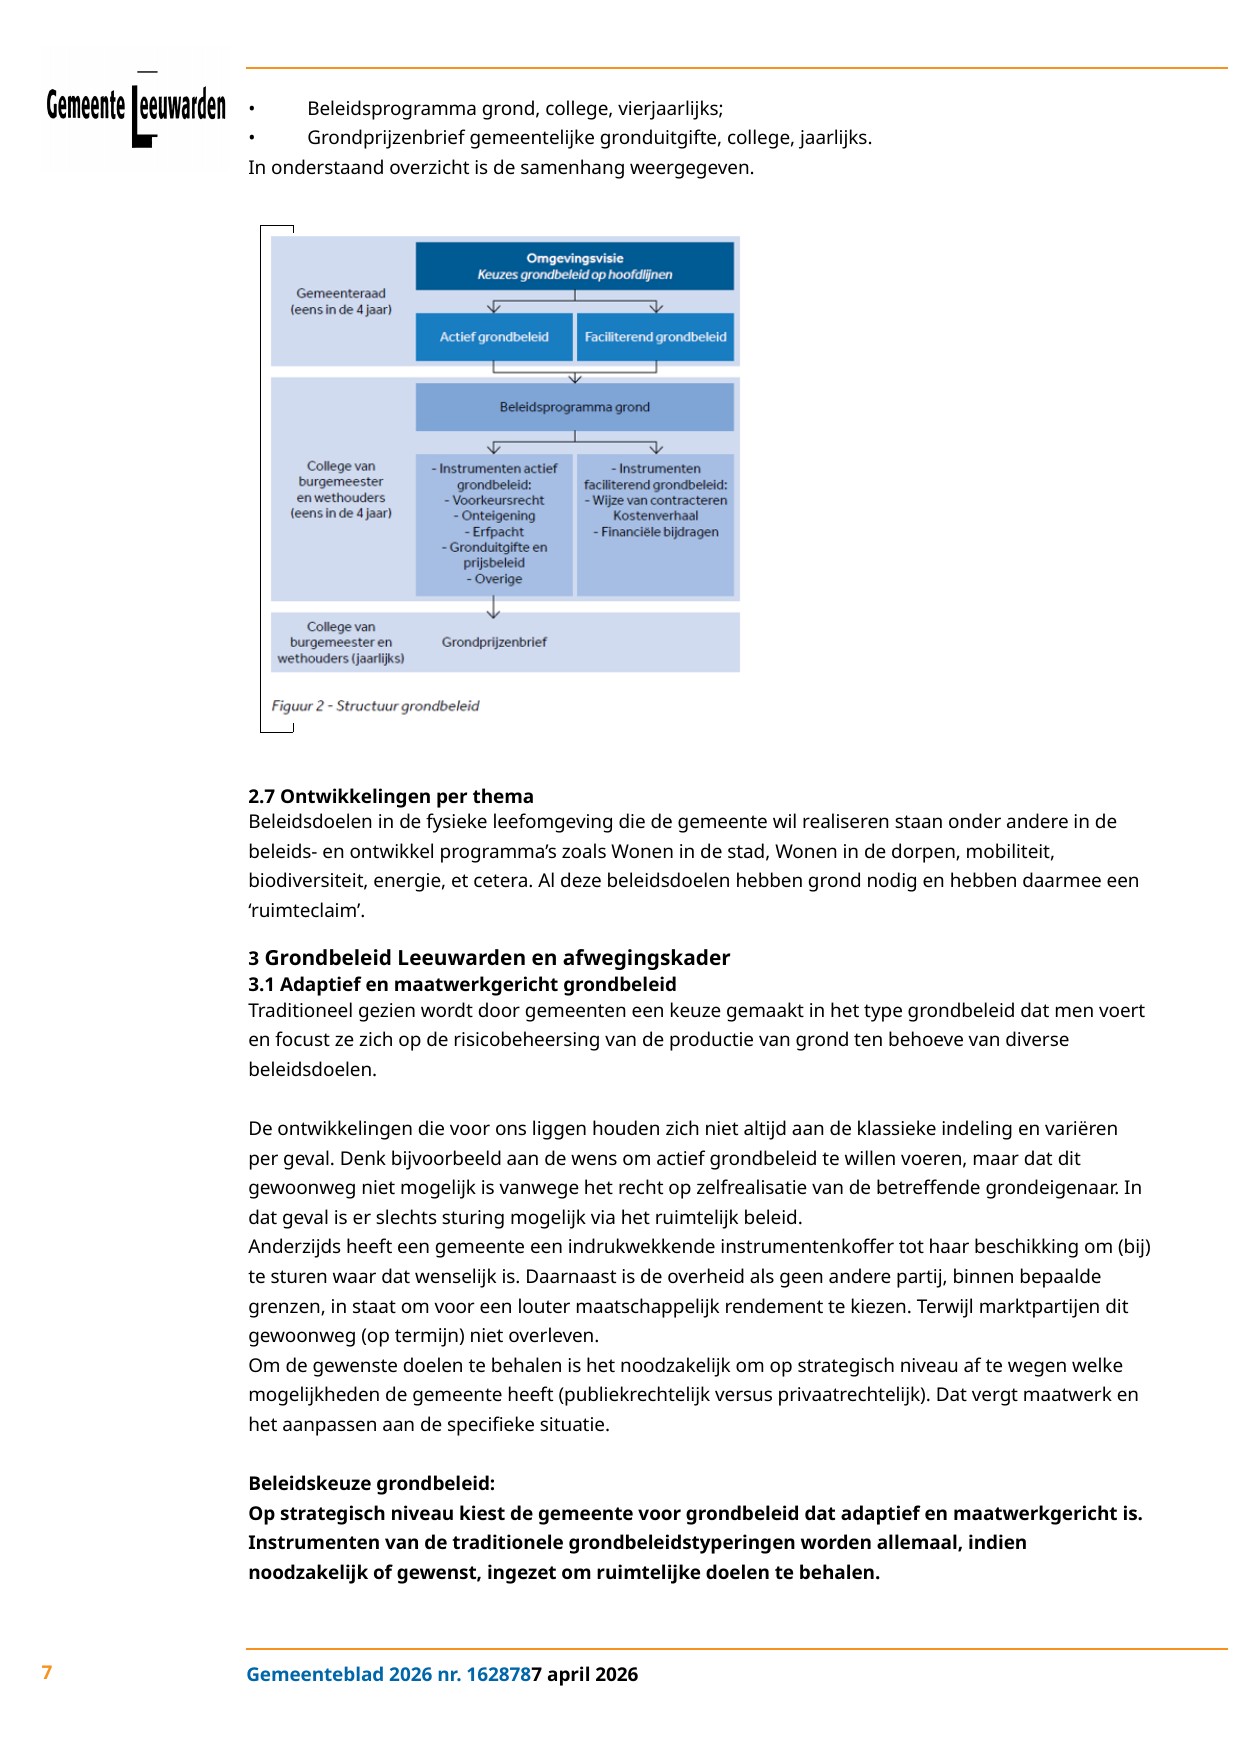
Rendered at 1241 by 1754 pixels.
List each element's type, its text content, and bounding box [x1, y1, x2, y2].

text Beleidsdoelen in de fysieke leefomgeving die de gemeente wil realiseren staan onder andere in de beleids- en ontwikkel programma’s zoals Wonen in de stad, Wonen in de dorpen, mobiliteit, biodiversiteit, energie, et cetera. Al deze beleidsdoelen hebben grond nodig en hebben daarmee een ‘ruimteclaim’. [248, 808, 1152, 923]
picture [41, 47, 231, 172]
text 3 Grondbeleid Leeuwarden en afwegingskader [248, 943, 1152, 971]
text De ontwikkelingen die voor ons liggen houden zich niet altijd aan de klassieke indeling en variëren per geval. Denk bijvoorbeeld aan de wens om actief grondbeleid te willen voeren, maar dat dit gewoonweg niet mogelijk is vanwege het recht op zelfrealisatie van de betreffende grondeigenaar. In dat geval is er slechts sturing mogelijk via het ruimtelijk beleid. [248, 1115, 1152, 1230]
text 3.1 Adaptief en maatwerkgericht grondbeleid [248, 971, 1152, 997]
text Traditioneel gezien wordt door gemeenten een keuze gemaakt in het type grondbeleid dat men voert en focust ze zich op de risicobeheersing van de productie van grond ten behoeve van diverse beleidsdoelen. [248, 997, 1152, 1082]
picture [268, 233, 742, 723]
text Om de gewenste doelen te behalen is het noodzakelijk om op strategisch niveau af te wegen welke mogelijkheden de gemeente heeft (publiekrechtelijk versus privaatrechtelijk). Dat vergt maatwerk en het aanpassen aan de specifieke situatie. [248, 1352, 1152, 1437]
text Op strategisch niveau kiest de gemeente voor grondbeleid dat adaptief en maatwerkgericht is. Instrumenten van de traditionele grondbeleidstyperingen worden allemaal, indien noodzakelijk of gewenst, ingezet om ruimtelijke doelen te behalen. [248, 1500, 1152, 1585]
list Beleidsprogramma grond, college, vierjaarlijks; [248, 95, 1152, 121]
text Beleidskeuze grondbeleid: [248, 1470, 1152, 1496]
list Grondprijzenbrief gemeentelijke gronduitgifte, college, jaarlijks. [248, 124, 1152, 150]
text In onderstaand overzicht is de samenhang weergegeven. [248, 154, 1152, 180]
text 2.7 Ontwikkelingen per thema [248, 783, 1152, 808]
text Anderzijds heeft een gemeente een indrukwekkende instrumentenkoffer tot haar beschikking om (bij) te sturen waar dat wenselijk is. Daarnaast is de overheid als geen andere partij, binnen bepaalde grenzen, in staat om voor een louter maatschappelijk rendement te kiezen. Terwijl marktpartijen dit gewoonweg (op termijn) niet overleven. [248, 1234, 1152, 1348]
